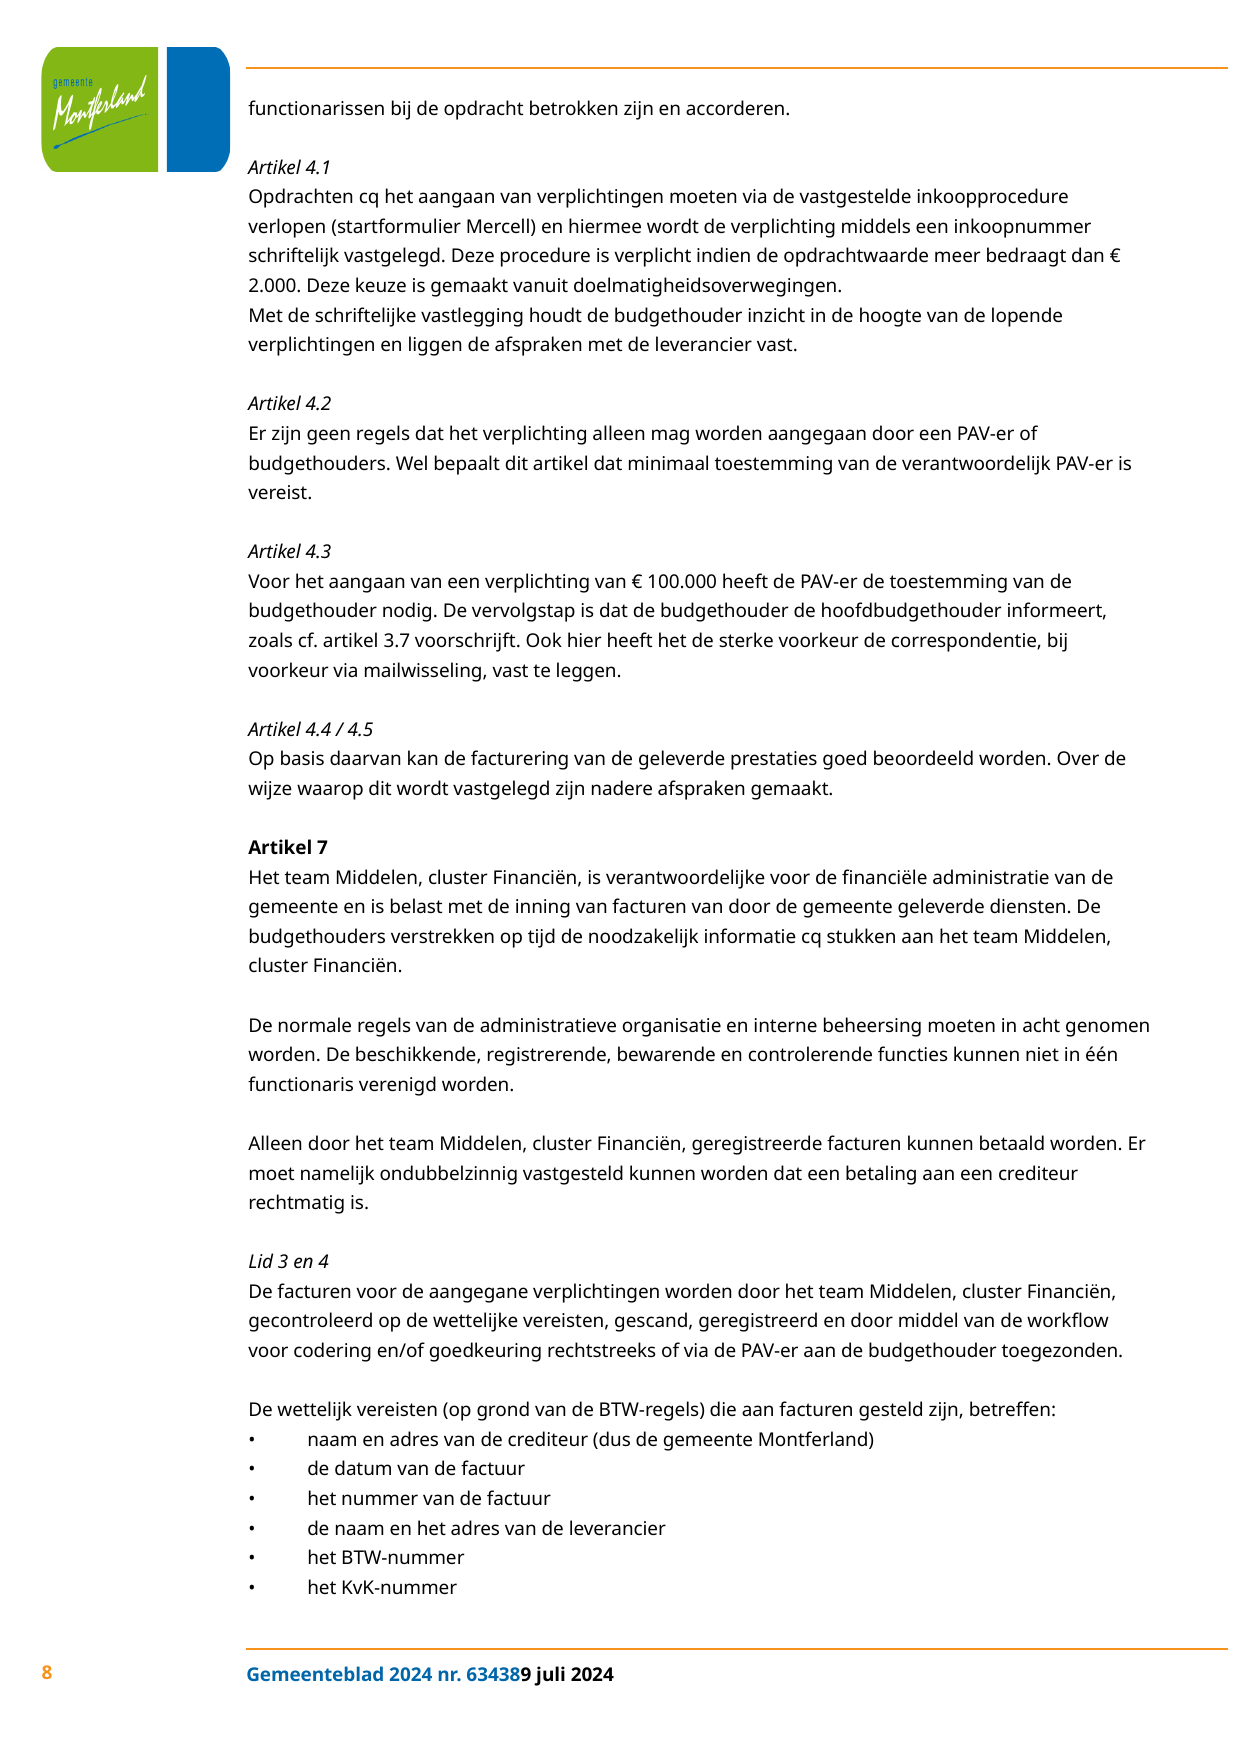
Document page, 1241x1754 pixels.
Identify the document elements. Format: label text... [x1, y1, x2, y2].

list het BTW-nummer [248, 1544, 1152, 1570]
text Artikel 4.4 / 4.5 [248, 716, 1152, 742]
text De normale regels van de administratieve organisatie en interne beheersing moeten in acht genomen worden. De beschikkende, registrerende, bewarende en controlerende functies kunnen niet in één functionaris verenigd worden. [248, 1012, 1152, 1097]
list het nummer van de factuur [248, 1485, 1152, 1511]
text Voor het aangaan van een verplichting van € 100.000 heeft de PAV-er de toestemming van de budgethouder nodig. De vervolgstap is dat de budgethouder de hoofdbudgethouder informeert, zoals cf. artikel 3.7 voorschrijft. Ook hier heeft het de sterke voorkeur de correspondentie, bij voorkeur via mailwisseling, vast te leggen. [248, 568, 1152, 683]
text De facturen voor de aangegane verplichtingen worden door het team Middelen, cluster Financiën, gecontroleerd op de wettelijke vereisten, gescand, geregistreerd en door middel van de workflow voor codering en/of goedkeuring rechtstreeks of via de PAV-er aan de budgethouder toegezonden. [248, 1278, 1152, 1363]
text Met de schriftelijke vastlegging houdt de budgethouder inzicht in de hoogte van de lopende verplichtingen en liggen de afspraken met de leverancier vast. [248, 302, 1152, 357]
list naam en adres van de crediteur (dus de gemeente Montferland) [248, 1426, 1152, 1452]
text Artikel 4.3 [248, 538, 1152, 564]
text Artikel 4.2 [248, 391, 1152, 416]
list de datum van de factuur [248, 1456, 1152, 1481]
text Het team Middelen, cluster Financiën, is verantwoordelijke voor de financiële administratie van de gemeente en is belast met de inning van facturen van door de gemeente geleverde diensten. De budgethouders verstrekken op tijd de noodzakelijk informatie cq stukken aan het team Middelen, cluster Financiën. [248, 864, 1152, 978]
text Lid 3 en 4 [248, 1248, 1152, 1274]
text functionarissen bij de opdracht betrokken zijn en accorderen. [248, 95, 1152, 121]
text Artikel 7 [248, 834, 1152, 860]
text Opdrachten cq het aangaan van verplichtingen moeten via de vastgestelde inkoopprocedure verlopen (startformulier Mercell) en hiermee wordt de verplichting middels een inkoopnummer schriftelijk vastgelegd. Deze procedure is verplicht indien de opdrachtwaarde meer bedraagt dan € 2.000. Deze keuze is gemaakt vanuit doelmatigheidsoverwegingen. [248, 183, 1152, 298]
text Alleen door het team Middelen, cluster Financiën, geregistreerde facturen kunnen betaald worden. Er moet namelijk ondubbelzinnig vastgesteld kunnen worden dat een betaling aan een crediteur rechtmatig is. [248, 1130, 1152, 1215]
picture [41, 47, 231, 172]
text Er zijn geen regels dat het verplichting alleen mag worden aangegaan door een PAV-er of budgethouders. Wel bepaalt dit artikel dat minimaal toestemming van de verantwoordelijk PAV-er is vereist. [248, 420, 1152, 505]
list de naam en het adres van de leverancier [248, 1515, 1152, 1541]
text Op basis daarvan kan de facturering van de geleverde prestaties goed beoordeeld worden. Over de wijze waarop dit wordt vastgelegd zijn nadere afspraken gemaakt. [248, 746, 1152, 801]
text Artikel 4.1 [248, 154, 1152, 180]
list het KvK-nummer [248, 1574, 1152, 1600]
text De wettelijk vereisten (op grond van de BTW-regels) die aan facturen gesteld zijn, betreffen: [248, 1396, 1152, 1422]
